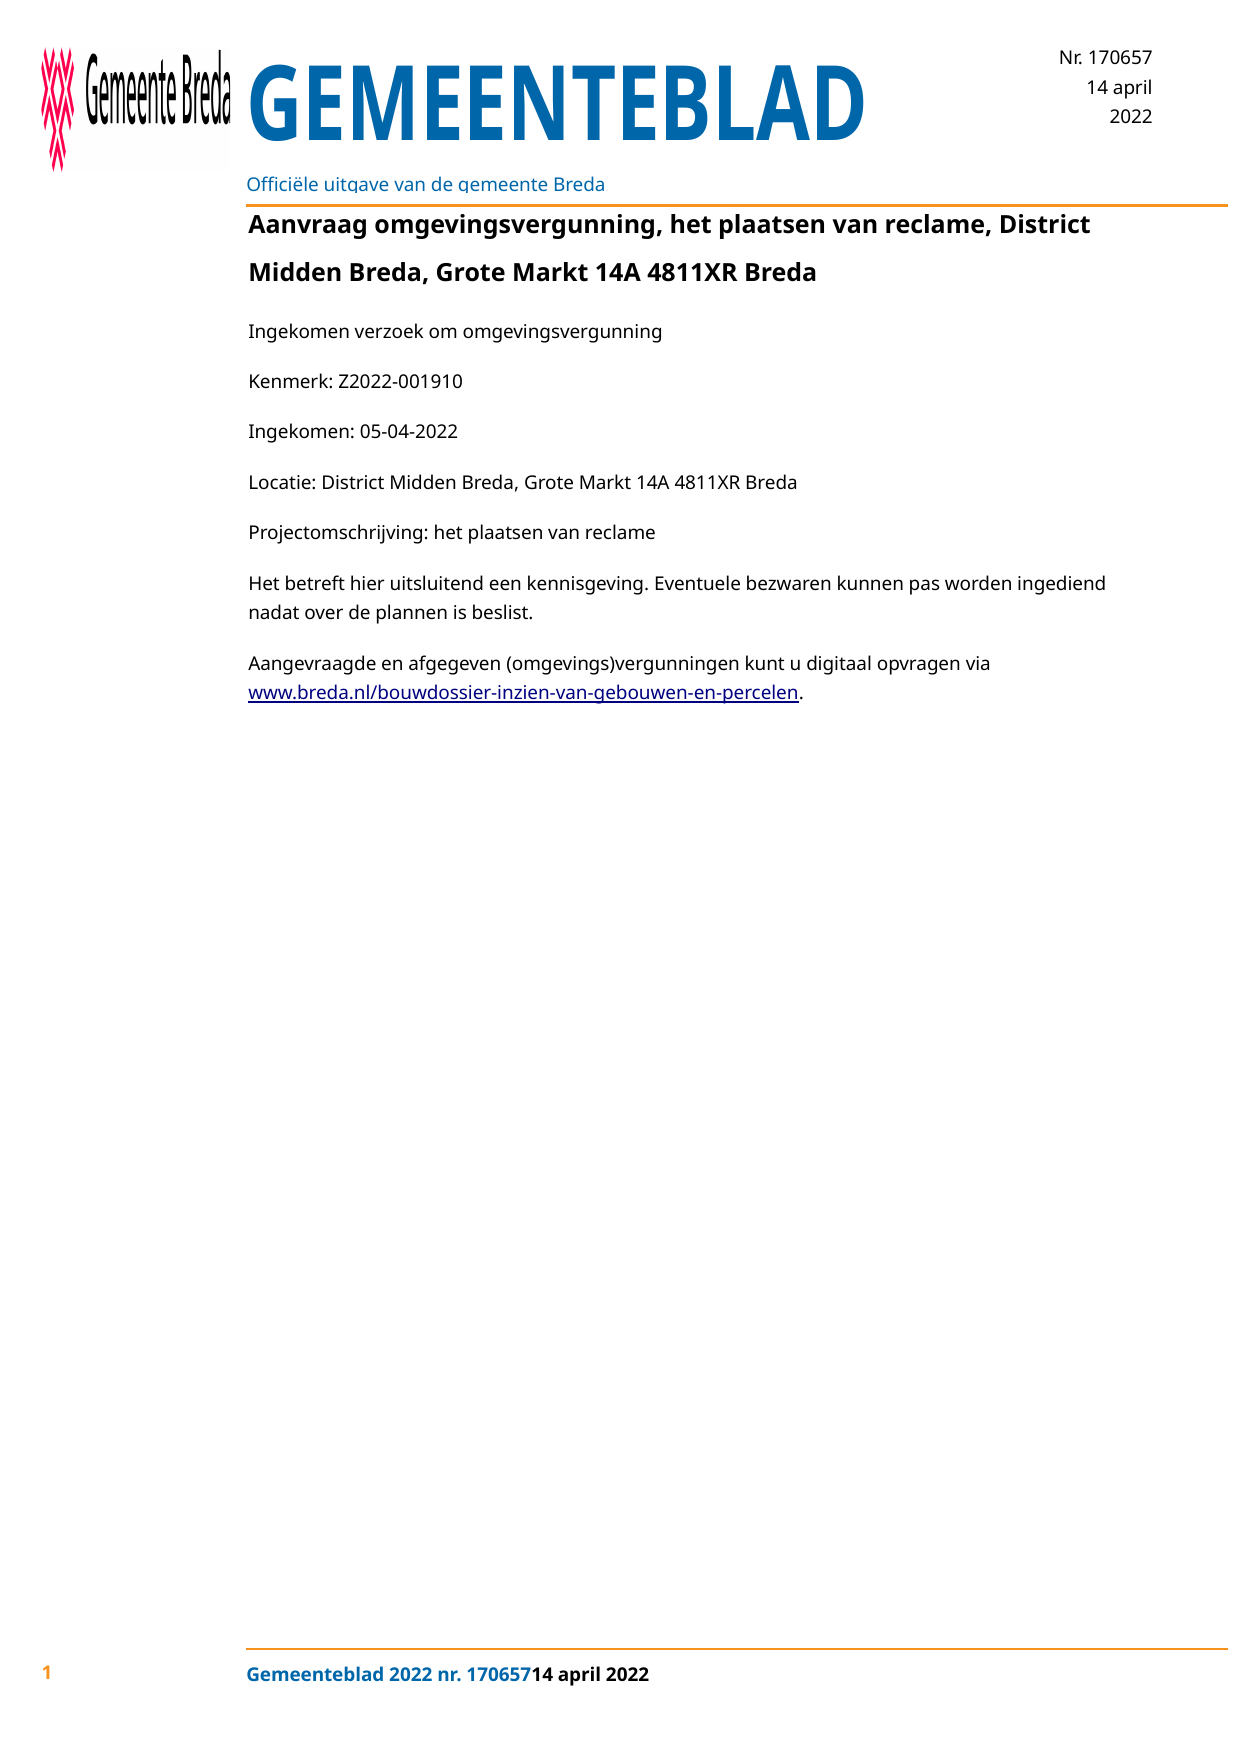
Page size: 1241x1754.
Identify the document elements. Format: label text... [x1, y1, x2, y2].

text Projectomschrijving: het plaatsen van reclame [248, 519, 1152, 545]
text Aangevraagde en afgegeven (omgevings)vergunningen kunt u digitaal opvragen via www.breda.nl/bouwdossier-inzien-van-gebouwen-en-percelen. [248, 650, 1152, 705]
picture [41, 47, 231, 172]
text Ingekomen verzoek om omgevingsvergunning [248, 318, 1152, 344]
text Het betreft hier uitsluitend een kennisgeving. Eventuele bezwaren kunnen pas worden ingediend nadat over de plannen is beslist. [248, 570, 1152, 625]
text Aanvraag omgevingsvergunning, het plaatsen van reclame, District Midden Breda, Grote Markt 14A 4811XR Breda [248, 207, 1152, 288]
text Kenmerk: Z2022-001910 [248, 368, 1152, 394]
text Ingekomen: 05-04-2022 [248, 419, 1152, 444]
text Locatie: District Midden Breda, Grote Markt 14A 4811XR Breda [248, 469, 1152, 495]
